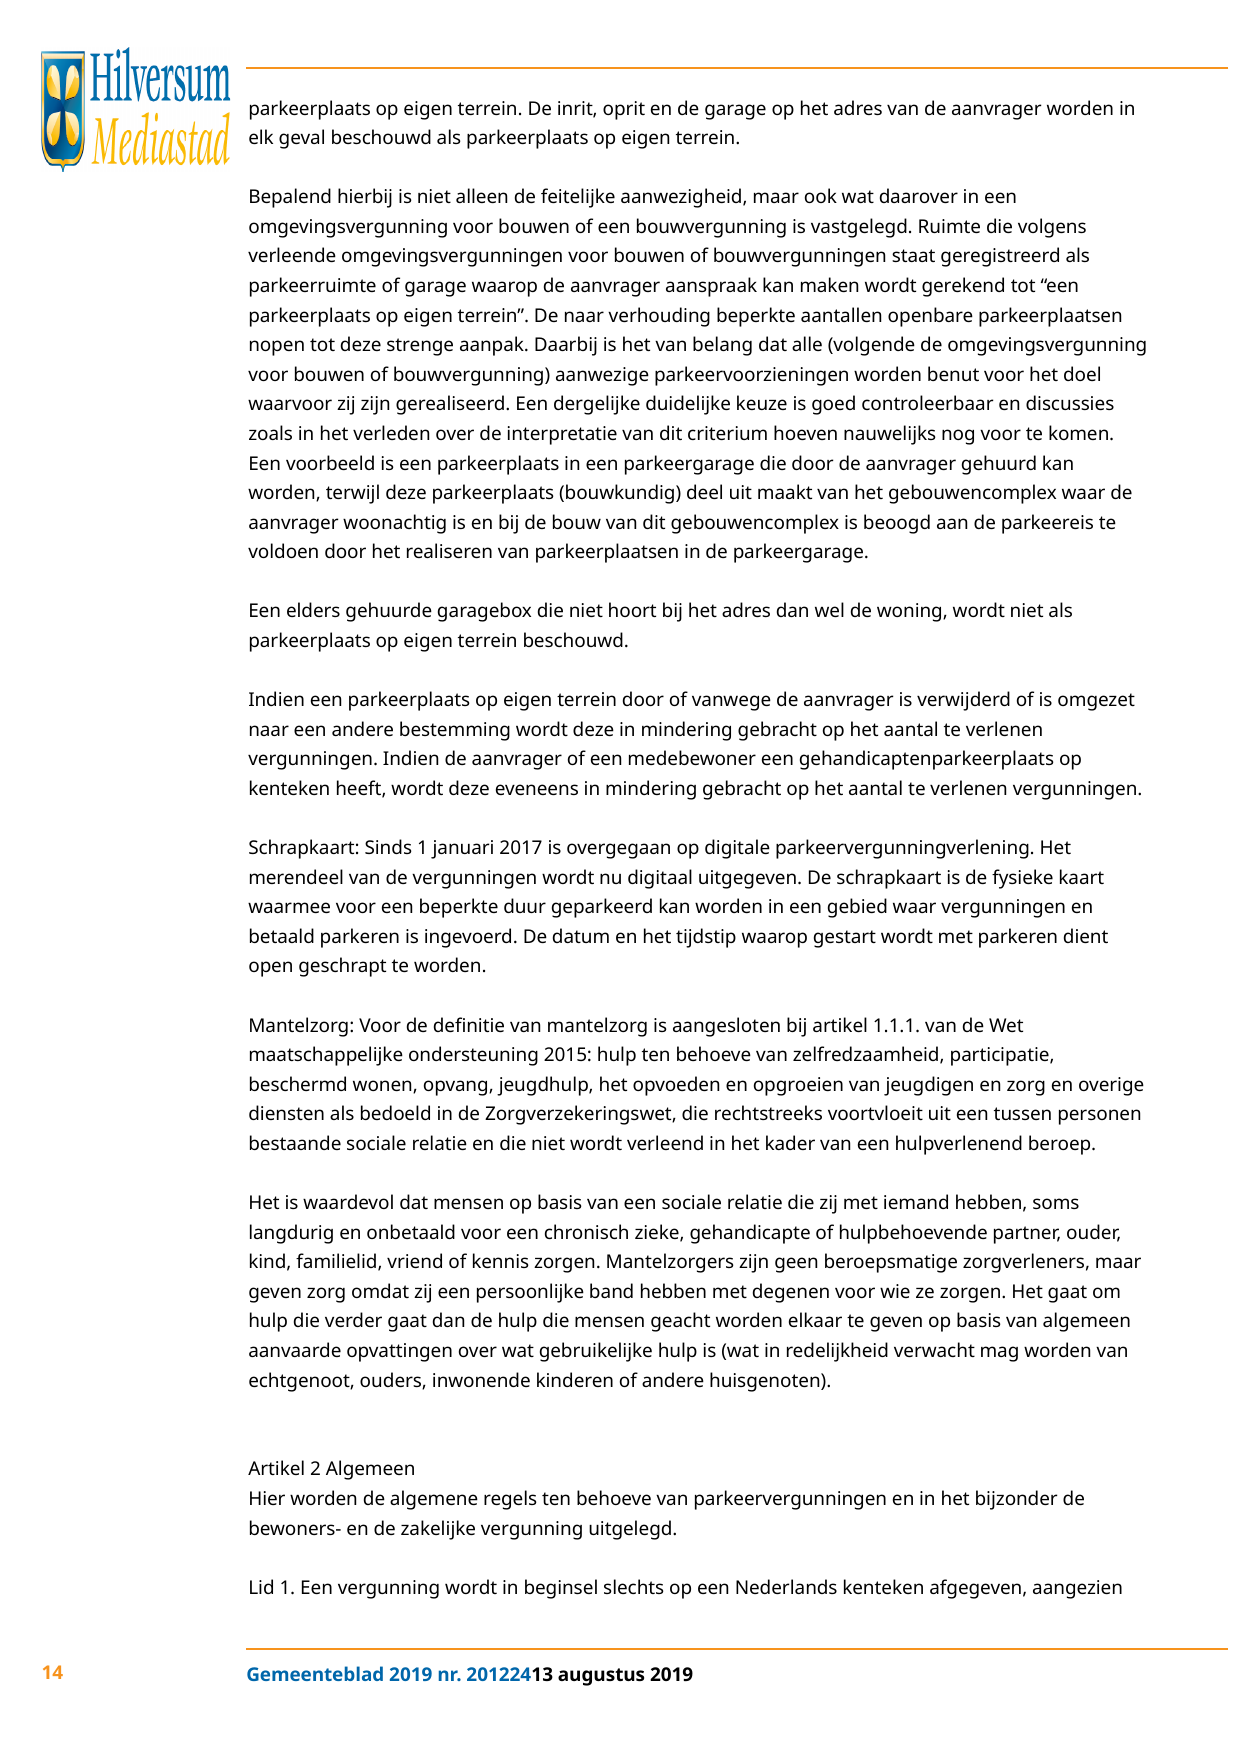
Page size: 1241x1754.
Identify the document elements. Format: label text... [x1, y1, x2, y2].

text Schrapkaart: Sinds 1 januari 2017 is overgegaan op digitale parkeervergunningverlening. Het merendeel van de vergunningen wordt nu digitaal uitgegeven. De schrapkaart is de fysieke kaart waarmee voor een beperkte duur geparkeerd kan worden in een gebied waar vergunningen en betaald parkeren is ingevoerd. De datum en het tijdstip waarop gestart wordt met parkeren dient open geschrapt te worden. [248, 834, 1152, 978]
text Het is waardevol dat mensen op basis van een sociale relatie die zij met iemand hebben, soms langdurig en onbetaald voor een chronisch zieke, gehandicapte of hulpbehoevende partner, ouder, kind, familielid, vriend of kennis zorgen. Mantelzorgers zijn geen beroepsmatige zorgverleners, maar geven zorg omdat zij een persoonlijke band hebben met degenen voor wie ze zorgen. Het gaat om hulp die verder gaat dan de hulp die mensen geacht worden elkaar te geven op basis van algemeen aanvaarde opvattingen over wat gebruikelijke hulp is (wat in redelijkheid verwacht mag worden van echtgenoot, ouders, inwonende kinderen of andere huisgenoten). [248, 1189, 1152, 1393]
text Indien een parkeerplaats op eigen terrein door of vanwege de aanvrager is verwijderd of is omgezet naar een andere bestemming wordt deze in mindering gebracht op het aantal te verlenen vergunningen. Indien de aanvrager of een medebewoner een gehandicaptenparkeerplaats op kenteken heeft, wordt deze eveneens in mindering gebracht op het aantal te verlenen vergunningen. [248, 686, 1152, 801]
text Artikel 2 Algemeen [248, 1456, 1152, 1481]
text parkeerplaats op eigen terrein. De inrit, oprit en de garage op het adres van de aanvrager worden in elk geval beschouwd als parkeerplaats op eigen terrein. [248, 95, 1152, 150]
text Een elders gehuurde garagebox die niet hoort bij het adres dan wel de woning, wordt niet als parkeerplaats op eigen terrein beschouwd. [248, 598, 1152, 653]
text Bepalend hierbij is niet alleen de feitelijke aanwezigheid, maar ook wat daarover in een omgevingsvergunning voor bouwen of een bouwvergunning is vastgelegd. Ruimte die volgens verleende omgevingsvergunningen voor bouwen of bouwvergunningen staat geregistreerd als parkeerruimte of garage waarop de aanvrager aanspraak kan maken wordt gerekend tot “een parkeerplaats op eigen terrein”. De naar verhouding beperkte aantallen openbare parkeerplaatsen nopen tot deze strenge aanpak. Daarbij is het van belang dat alle (volgende de omgevingsvergunning voor bouwen of bouwvergunning) aanwezige parkeervoorzieningen worden benut voor het doel waarvoor zij zijn gerealiseerd. Een dergelijke duidelijke keuze is goed controleerbaar en discussies zoals in het verleden over de interpretatie van dit criterium hoeven nauwelijks nog voor te komen. Een voorbeeld is een parkeerplaats in een parkeergarage die door de aanvrager gehuurd kan worden, terwijl deze parkeerplaats (bouwkundig) deel uit maakt van het gebouwencomplex waar de aanvrager woonachtig is en bij de bouw van dit gebouwencomplex is beoogd aan de parkeereis te voldoen door het realiseren van parkeerplaatsen in de parkeergarage. [248, 183, 1152, 564]
text Mantelzorg: Voor de definitie van mantelzorg is aangesloten bij artikel 1.1.1. van de Wet maatschappelijke ondersteuning 2015: hulp ten behoeve van zelfredzaamheid, participatie, beschermd wonen, opvang, jeugdhulp, het opvoeden en opgroeien van jeugdigen en zorg en overige diensten als bedoeld in de Zorgverzekeringswet, die rechtstreeks voortvloeit uit een tussen personen bestaande sociale relatie en die niet wordt verleend in het kader van een hulpverlenend beroep. [248, 1012, 1152, 1156]
text Lid 1. Een vergunning wordt in beginsel slechts op een Nederlands kenteken afgegeven, aangezien [248, 1574, 1152, 1600]
picture [41, 47, 231, 172]
text Hier worden de algemene regels ten behoeve van parkeervergunningen en in het bijzonder de bewoners- en de zakelijke vergunning uitgelegd. [248, 1485, 1152, 1541]
